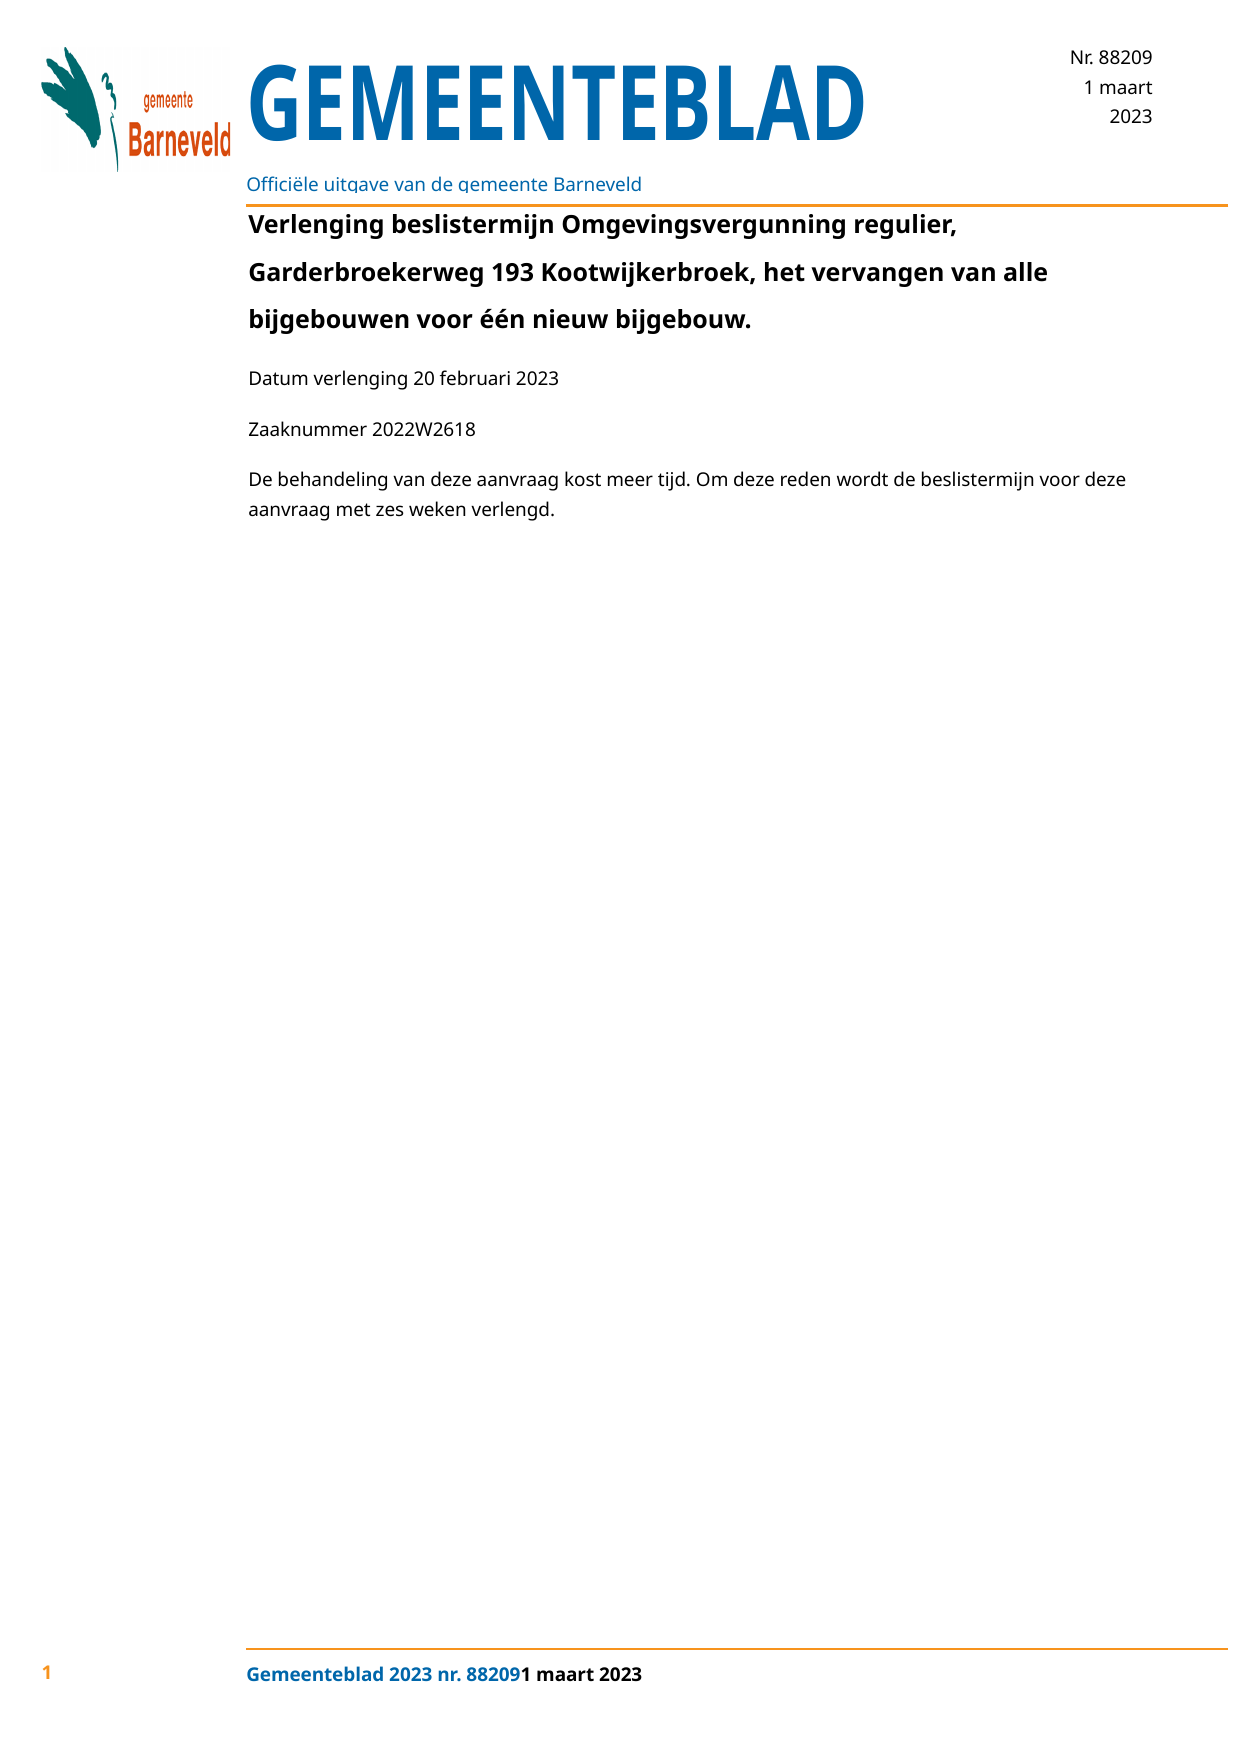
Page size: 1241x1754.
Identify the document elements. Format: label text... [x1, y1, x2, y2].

text De behandeling van deze aanvraag kost meer tijd. Om deze reden wordt de beslistermijn voor deze aanvraag met zes weken verlengd. [248, 466, 1152, 522]
text Verlenging beslistermijn Omgevingsvergunning regulier, Garderbroekerweg 193 Kootwijkerbroek, het vervangen van alle bijgebouwen voor één nieuw bijgebouw. [248, 207, 1152, 336]
picture [41, 47, 231, 172]
text Zaaknummer 2022W2618 [248, 416, 1152, 442]
text Datum verlenging 20 februari 2023 [248, 366, 1152, 391]
